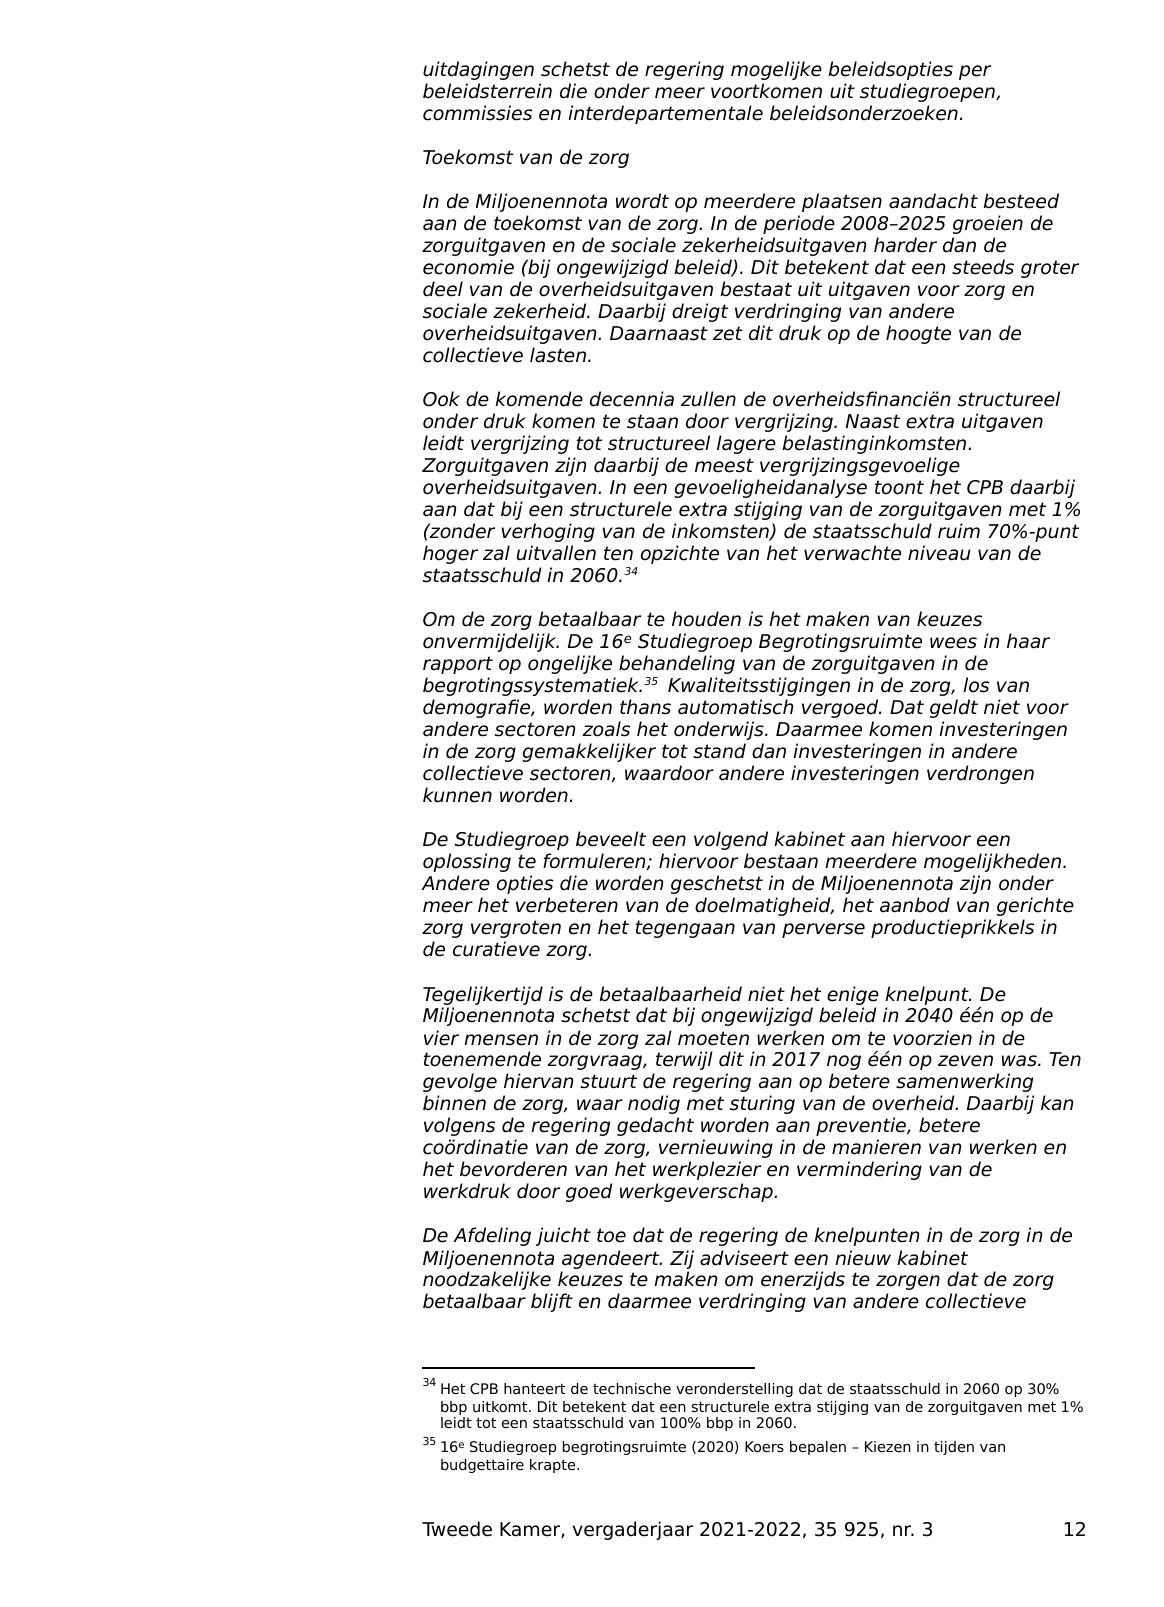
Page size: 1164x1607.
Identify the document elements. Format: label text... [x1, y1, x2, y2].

text Om de zorg betaalbaar te houden is het maken van keuzes onvermijdelijk. De 16e Studiegroep Begrotingsruimte wees in haar rapport op ongelijke behandeling van de zorguitgaven in de begrotingssystematiek. Kwaliteitsstijgingen in de zorg, los van demografie, worden thans automatisch vergoed. Dat geldt niet voor andere sectoren zoals het onderwijs. Daarmee komen investeringen in de zorg gemakkelijker tot stand dan investeringen in andere collectieve sectoren, waardoor andere investeringen verdrongen kunnen worden. [422, 609, 1087, 807]
text Het CPB hanteert de technische veronderstelling dat de staatsschuld in 2060 op 30% bbp uitkomt. Dit betekent dat een structurele extra stijging van de zorguitgaven met 1% leidt tot een staatsschuld van 100% bbp in 2060. [422, 1377, 1087, 1432]
text Tegelijkertijd is de betaalbaarheid niet het enige knelpunt. De Miljoenennota schetst dat bij ongewijzigd beleid in 2040 één op de vier mensen in de zorg zal moeten werken om te voorzien in de toenemende zorgvraag, terwijl dit in 2017 nog één op zeven was. Ten gevolge hiervan stuurt de regering aan op betere samenwerking binnen de zorg, waar nodig met sturing van de overheid. Daarbij kan volgens de regering gedacht worden aan preventie, betere coördinatie van de zorg, vernieuwing in de manieren van werken en het bevorderen van het werkplezier en vermindering van de werkdruk door goed werkgeverschap. [422, 983, 1087, 1203]
text 16e Studiegroep begrotingsruimte (2020) Koers bepalen – Kiezen in tijden van budgettaire krapte. [422, 1435, 1087, 1474]
text uitdagingen schetst de regering mogelijke beleidsopties per beleidsterrein die onder meer voortkomen uit studiegroepen, commissies en interdepartementale beleidsonderzoeken. [422, 59, 1087, 125]
text In de Miljoenennota wordt op meerdere plaatsen aandacht besteed aan de toekomst van de zorg. In de periode 2008–2025 groeien de zorguitgaven en de sociale zekerheidsuitgaven harder dan de economie (bij ongewijzigd beleid). Dit betekent dat een steeds groter deel van de overheidsuitgaven bestaat uit uitgaven voor zorg en sociale zekerheid. Daarbij dreigt verdringing van andere overheidsuitgaven. Daarnaast zet dit druk op de hoogte van de collectieve lasten. [422, 191, 1087, 367]
text De Afdeling juicht toe dat de regering de knelpunten in de zorg in de Miljoenennota agendeert. Zij adviseert een nieuw kabinet noodzakelijke keuzes te maken om enerzijds te zorgen dat de zorg betaalbaar blijft en daarmee verdringing van andere collectieve [422, 1225, 1087, 1313]
text Ook de komende decennia zullen de overheidsfinanciën structureel onder druk komen te staan door vergrijzing. Naast extra uitgaven leidt vergrijzing tot structureel lagere belastinginkomsten. Zorguitgaven zijn daarbij de meest vergrijzingsgevoelige overheidsuitgaven. In een gevoeligheidanalyse toont het CPB daarbij aan dat bij een structurele extra stijging van de zorguitgaven met 1% (zonder verhoging van de inkomsten) de staatsschuld ruim 70%-punt hoger zal uitvallen ten opzichte van het verwachte niveau van de staatsschuld in 2060. [422, 389, 1087, 587]
subtitle Toekomst van de zorg [422, 147, 1087, 169]
text De Studiegroep beveelt een volgend kabinet aan hiervoor een oplossing te formuleren; hiervoor bestaan meerdere mogelijkheden. Andere opties die worden geschetst in de Miljoenennota zijn onder meer het verbeteren van de doelmatigheid, het aanbod van gerichte zorg vergroten en het tegengaan van perverse productieprikkels in de curatieve zorg. [422, 829, 1087, 961]
